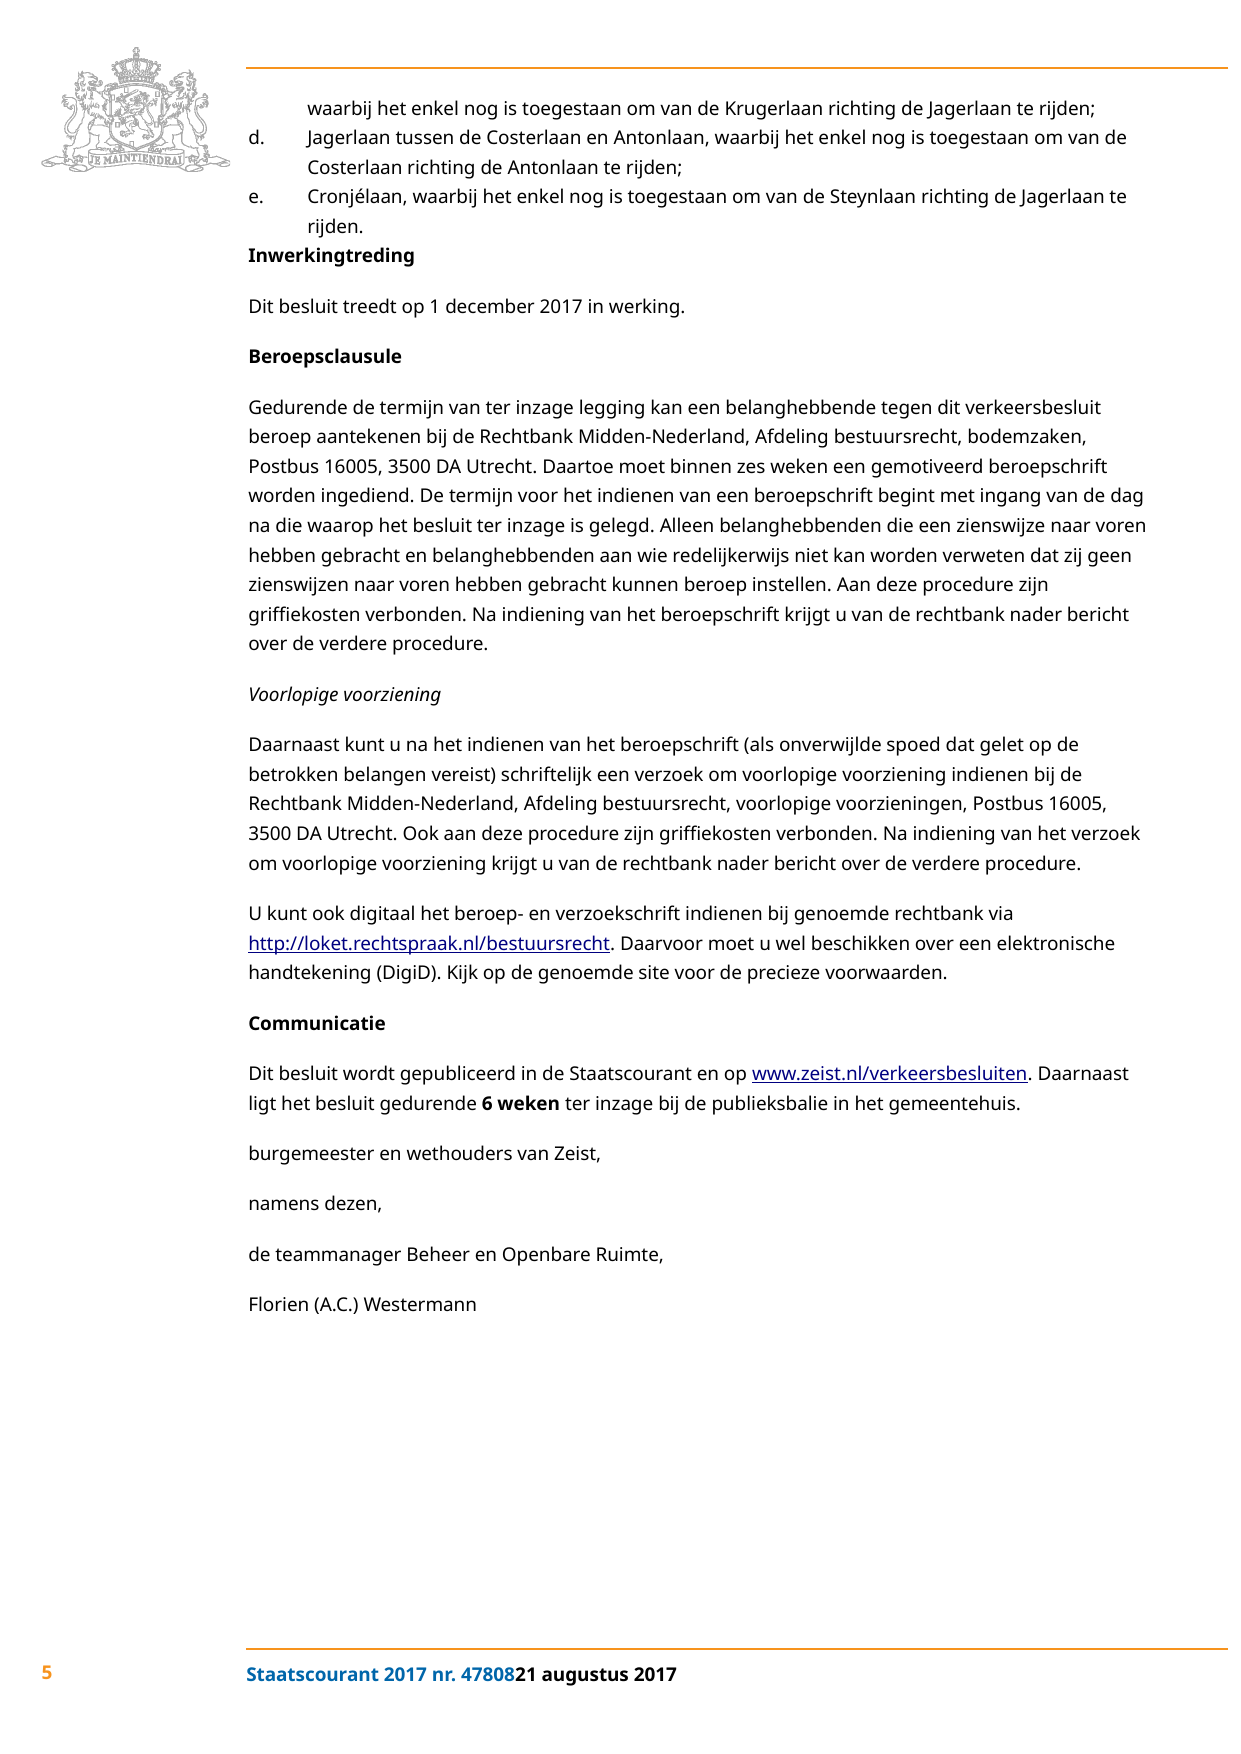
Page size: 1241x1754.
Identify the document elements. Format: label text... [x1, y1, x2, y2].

text namens dezen, [248, 1191, 1152, 1216]
text burgemeester en wethouders van Zeist, [248, 1140, 1152, 1166]
list waarbij het enkel nog is toegestaan om van de Krugerlaan richting de Jagerlaan te rijden; [248, 95, 1152, 121]
text Communicatie [248, 1010, 1152, 1036]
list Jagerlaan tussen de Costerlaan en Antonlaan, waarbij het enkel nog is toegestaan om van de Costerlaan richting de Antonlaan te rijden; [248, 124, 1152, 180]
text Florien (A.C.) Westermann [248, 1291, 1152, 1317]
text Dit besluit treedt op 1 december 2017 in werking. [248, 293, 1152, 319]
text Beroepsclausule [248, 343, 1152, 369]
text U kunt ook digitaal het beroep- en verzoekschrift indienen bij genoemde rechtbank via http://loket.rechtspraak.nl/bestuursrecht. Daarvoor moet u wel beschikken over een elektronische handtekening (DigiD). Kijk op de genoemde site voor de precieze voorwaarden. [248, 900, 1152, 985]
text Voorlopige voorziening [248, 681, 1152, 707]
text Gedurende de termijn van ter inzage legging kan een belanghebbende tegen dit verkeersbesluit beroep aantekenen bij de Rechtbank Midden-Nederland, Afdeling bestuursrecht, bodemzaken, Postbus 16005, 3500 DA Utrecht. Daartoe moet binnen zes weken een gemotiveerd beroepschrift worden ingediend. De termijn voor het indienen van een beroepschrift begint met ingang van de dag na die waarop het besluit ter inzage is gelegd. Alleen belanghebbenden die een zienswijze naar voren hebben gebracht en belanghebbenden aan wie redelijkerwijs niet kan worden verweten dat zij geen zienswijzen naar voren hebben gebracht kunnen beroep instellen. Aan deze procedure zijn griffiekosten verbonden. Na indiening van het beroepschrift krijgt u van de rechtbank nader bericht over de verdere procedure. [248, 394, 1152, 656]
text Dit besluit wordt gepubliceerd in de Staatscourant en op www.zeist.nl/verkeersbesluiten. Daarnaast ligt het besluit gedurende 6 weken ter inzage bij de publieksbalie in het gemeentehuis. [248, 1060, 1152, 1116]
text Daarnaast kunt u na het indienen van het beroepschrift (als onverwijlde spoed dat gelet op de betrokken belangen vereist) schriftelijk een verzoek om voorlopige voorziening indienen bij de Rechtbank Midden-Nederland, Afdeling bestuursrecht, voorlopige voorzieningen, Postbus 16005, 3500 DA Utrecht. Ook aan deze procedure zijn griffiekosten verbonden. Na indiening van het verzoek om voorlopige voorziening krijgt u van de rechtbank nader bericht over de verdere procedure. [248, 731, 1152, 876]
text de teammanager Beheer en Openbare Ruimte, [248, 1241, 1152, 1267]
text Inwerkingtreding [248, 243, 1152, 268]
picture [41, 47, 231, 172]
list Cronjélaan, waarbij het enkel nog is toegestaan om van de Steynlaan richting de Jagerlaan te rijden. [248, 183, 1152, 239]
